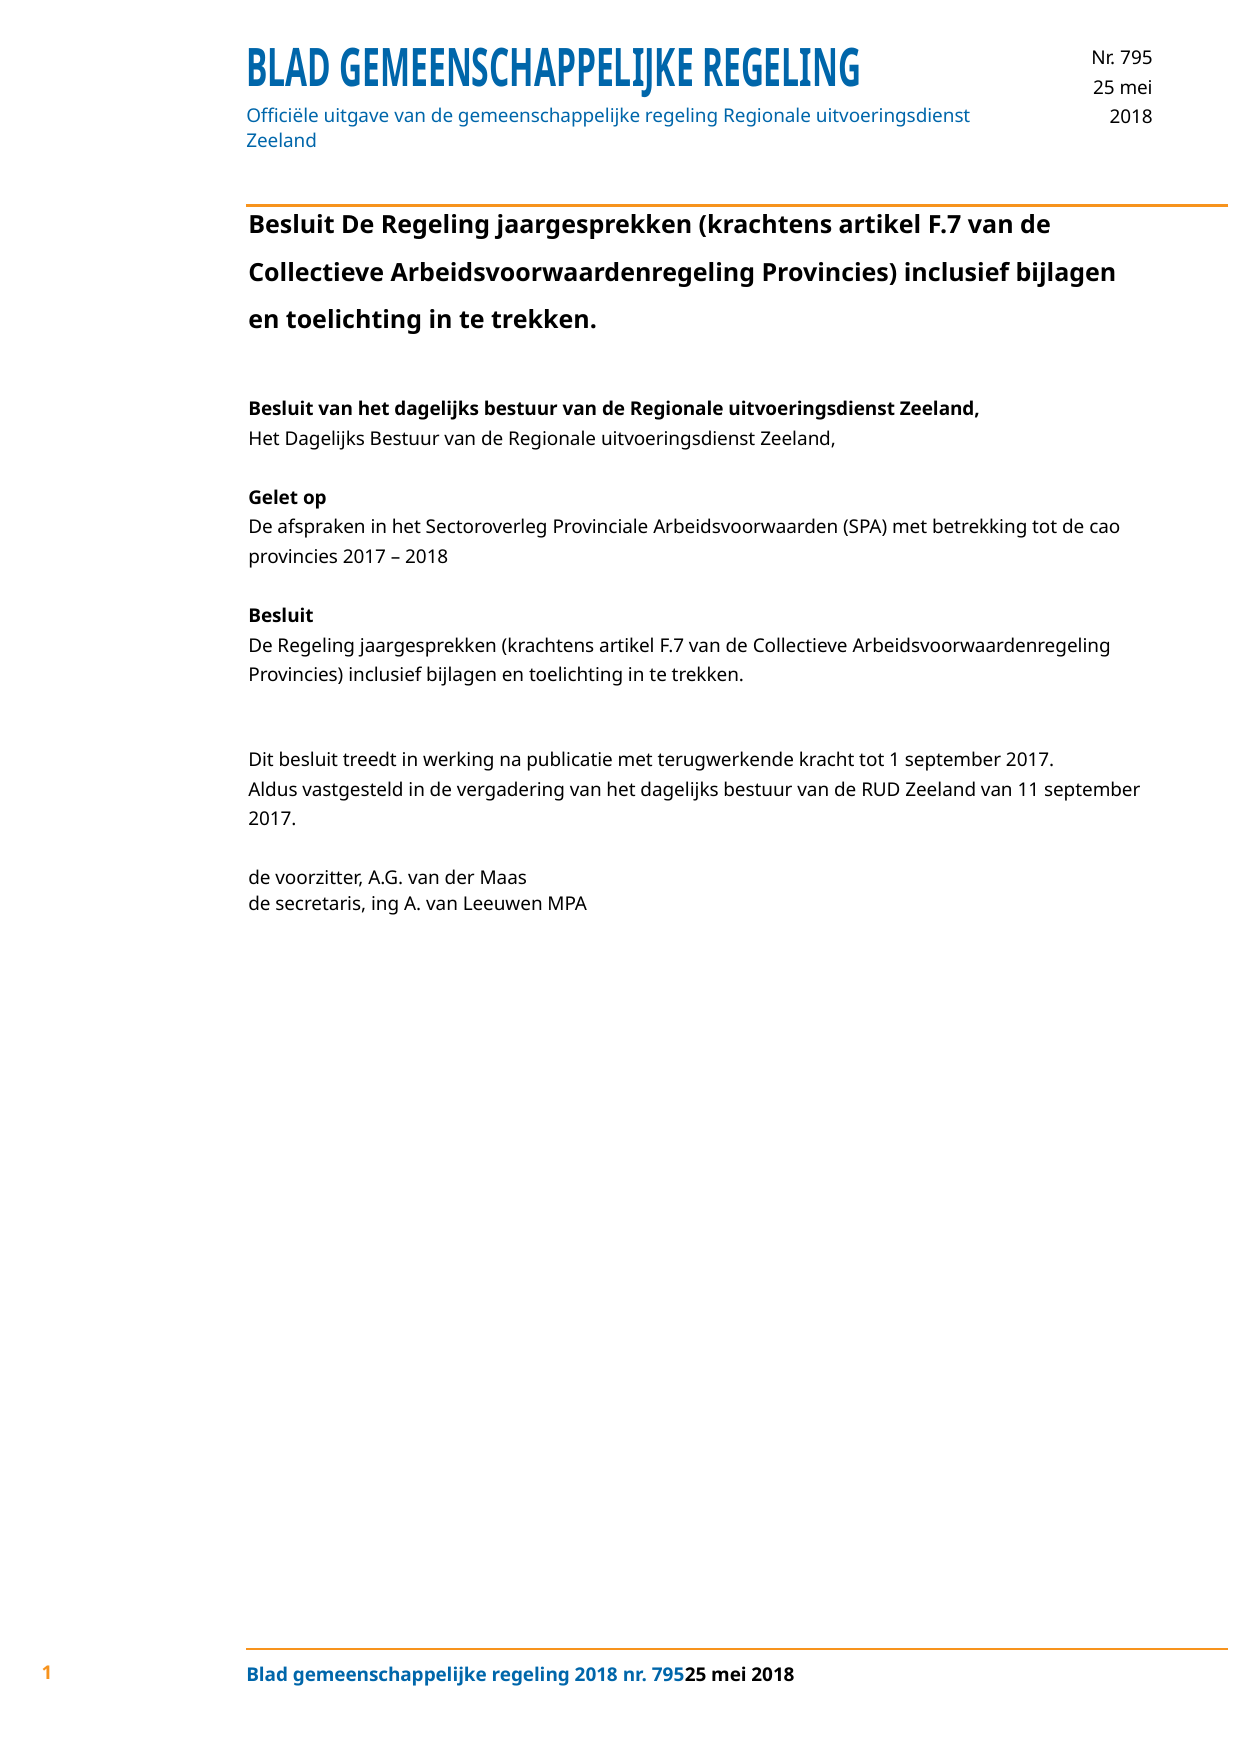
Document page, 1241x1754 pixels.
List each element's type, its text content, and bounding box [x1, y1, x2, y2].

text de voorzitter, A.G. van der Maas [248, 864, 1152, 890]
text Besluit [248, 602, 1152, 628]
text De Regeling jaargesprekken (krachtens artikel F.7 van de Collectieve Arbeidsvoorwaardenregeling Provincies) inclusief bijlagen en toelichting in te trekken. [248, 632, 1152, 687]
text de secretaris, ing A. van Leeuwen MPA [248, 890, 1152, 916]
text Het Dagelijks Bestuur van de Regionale uitvoeringsdienst Zeeland, [248, 425, 1152, 450]
text Gelet op [248, 484, 1152, 509]
text Besluit van het dagelijks bestuur van de Regionale uitvoeringsdienst Zeeland, [248, 395, 1152, 421]
text Aldus vastgesteld in de vergadering van het dagelijks bestuur van de RUD Zeeland van 11 september 2017. [248, 776, 1152, 831]
picture [41, 47, 231, 172]
text Besluit De Regeling jaargesprekken (krachtens artikel F.7 van de Collectieve Arbeidsvoorwaardenregeling Provincies) inclusief bijlagen en toelichting in te trekken. [248, 207, 1152, 336]
text De afspraken in het Sectoroverleg Provinciale Arbeidsvoorwaarden (SPA) met betrekking tot de cao provincies 2017 – 2018 [248, 513, 1152, 569]
text Dit besluit treedt in werking na publicatie met terugwerkende kracht tot 1 september 2017. [248, 746, 1152, 772]
